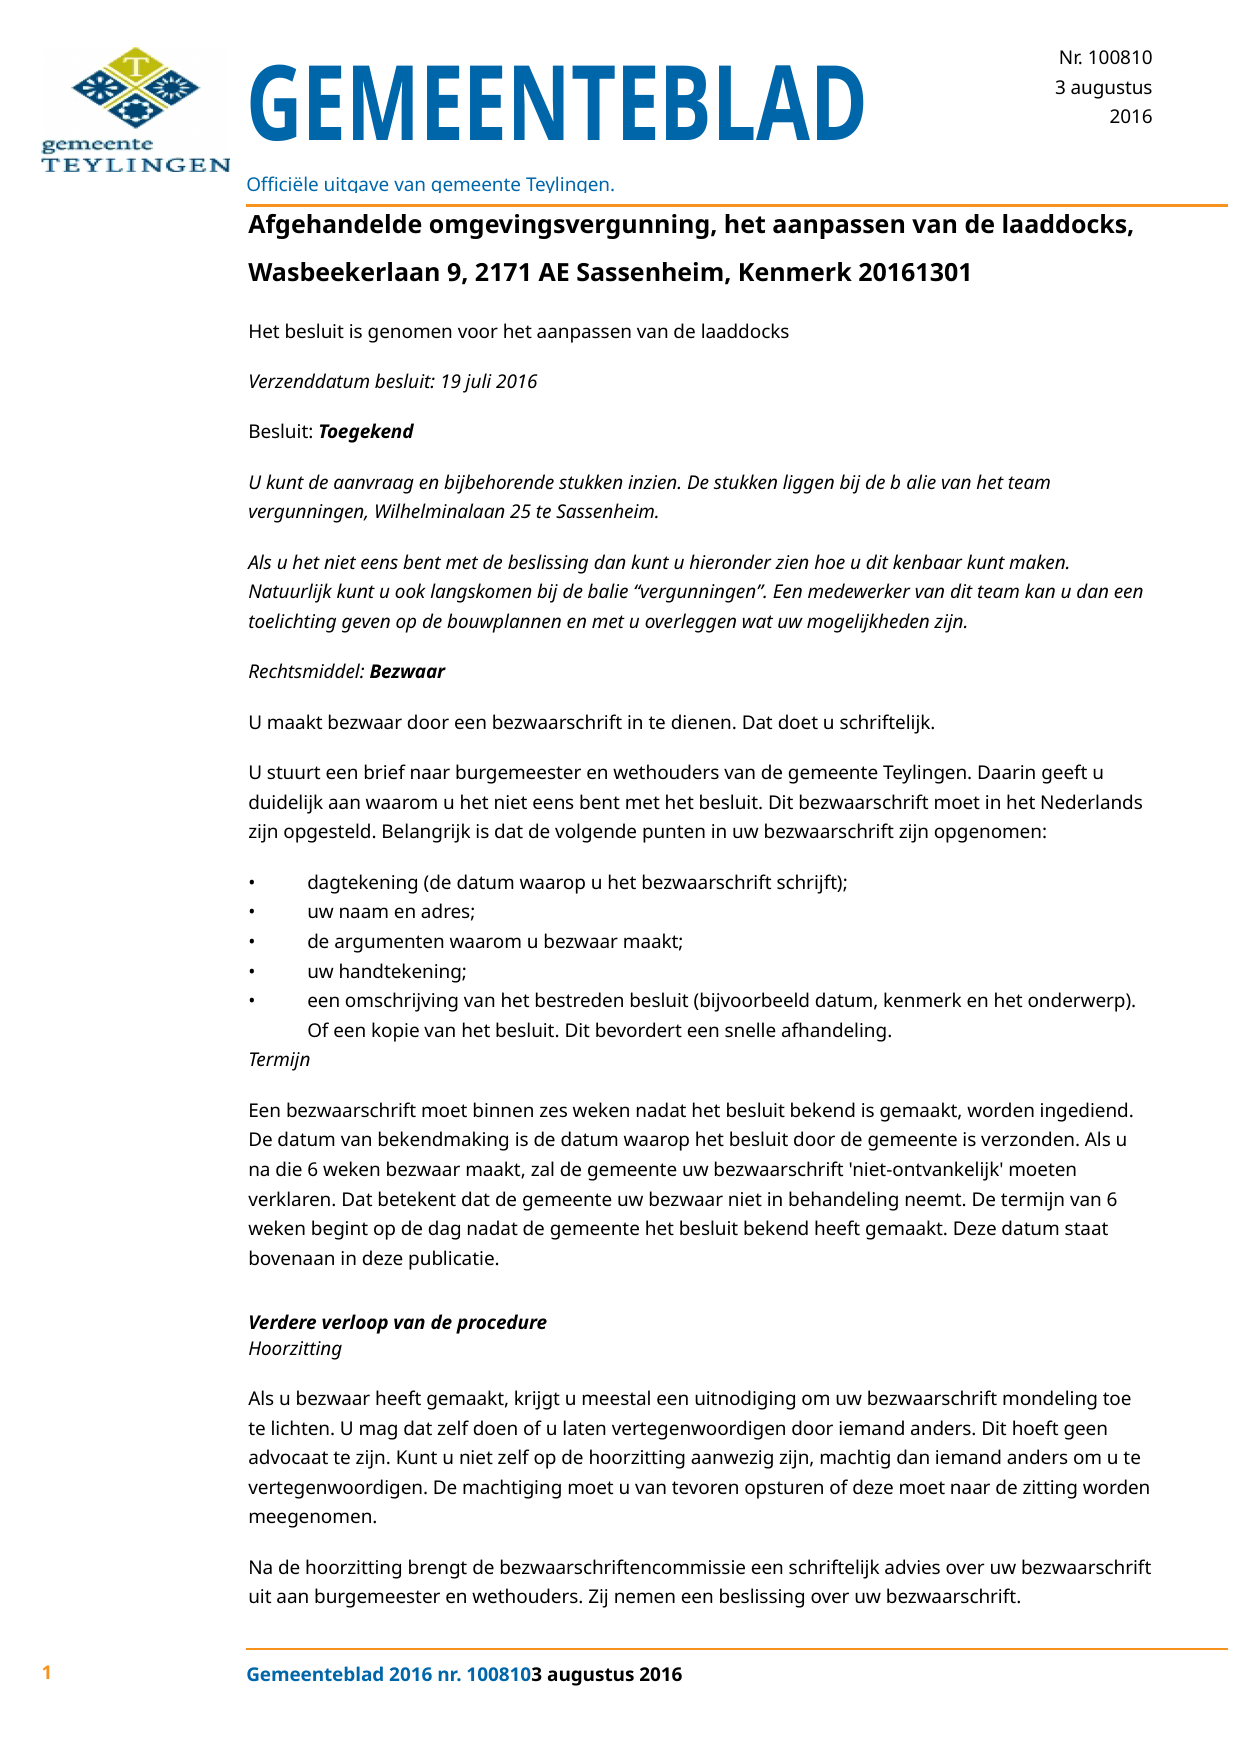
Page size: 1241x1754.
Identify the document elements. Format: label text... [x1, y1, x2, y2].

text U kunt de aanvraag en bijbehorende stukken inzien. De stukken liggen bij de b alie van het team vergunningen, Wilhelminalaan 25 te Sassenheim. [248, 469, 1152, 524]
text U maakt bezwaar door een bezwaarschrift in te dienen. Dat doet u schriftelijk. [248, 709, 1152, 735]
text U stuurt een brief naar burgemeester en wethouders van de gemeente Teylingen. Daarin geeft u duidelijk aan waarom u het niet eens bent met het besluit. Dit bezwaarschrift moet in het Nederlands zijn opgesteld. Belangrijk is dat de volgende punten in uw bezwaarschrift zijn opgenomen: [248, 759, 1152, 844]
text Als u het niet eens bent met de beslissing dan kunt u hieronder zien hoe u dit kenbaar kunt maken. Natuurlijk kunt u ook langskomen bij de balie “vergunningen”. Een medewerker van dit team kan u dan een toelichting geven op de bouwplannen en met u overleggen wat uw mogelijkheden zijn. [248, 549, 1152, 634]
picture [41, 47, 231, 172]
list uw naam en adres; [248, 899, 1152, 924]
text Na de hoorzitting brengt de bezwaarschriftencommissie een schriftelijk advies over uw bezwaarschrift uit aan burgemeester en wethouders. Zij nemen een beslissing over uw bezwaarschrift. [248, 1554, 1152, 1609]
text Besluit: Toegekend [248, 419, 1152, 444]
text Verzenddatum besluit: 19 juli 2016 [248, 368, 1152, 394]
text Verdere verloop van de procedure [248, 1309, 1152, 1335]
text Als u bezwaar heeft gemaakt, krijgt u meestal een uitnodiging om uw bezwaarschrift mondeling toe te lichten. U mag dat zelf doen of u laten vertegenwoordigen door iemand anders. Dit hoeft geen advocaat te zijn. Kunt u niet zelf op de hoorzitting aanwezig zijn, machtig dan iemand anders om u te vertegenwoordigen. De machtiging moet u van tevoren opsturen of deze moet naar de zitting worden meegenomen. [248, 1385, 1152, 1529]
text Afgehandelde omgevingsvergunning, het aanpassen van de laaddocks, Wasbeekerlaan 9, 2171 AE Sassenheim, Kenmerk 20161301 [248, 207, 1152, 288]
text Hoorzitting [248, 1335, 1152, 1360]
text Termijn [248, 1047, 1152, 1072]
list de argumenten waarom u bezwaar maakt; [248, 928, 1152, 954]
list uw handtekening; [248, 958, 1152, 984]
list een omschrijving van het bestreden besluit (bijvoorbeeld datum, kenmerk en het onderwerp). Of een kopie van het besluit. Dit bevordert een snelle afhandeling. [248, 987, 1152, 1043]
list dagtekening (de datum waarop u het bezwaarschrift schrijft); [248, 869, 1152, 895]
text Het besluit is genomen voor het aanpassen van de laaddocks [248, 318, 1152, 344]
text Rechtsmiddel: Bezwaar [248, 659, 1152, 684]
text Een bezwaarschrift moet binnen zes weken nadat het besluit bekend is gemaakt, worden ingediend. De datum van bekendmaking is de datum waarop het besluit door de gemeente is verzonden. Als u na die 6 weken bezwaar maakt, zal de gemeente uw bezwaarschrift 'niet-ontvankelijk' moeten verklaren. Dat betekent dat de gemeente uw bezwaar niet in behandeling neemt. De termijn van 6 weken begint op de dag nadat de gemeente het besluit bekend heeft gemaakt. Deze datum staat bovenaan in deze publicatie. [248, 1097, 1152, 1271]
